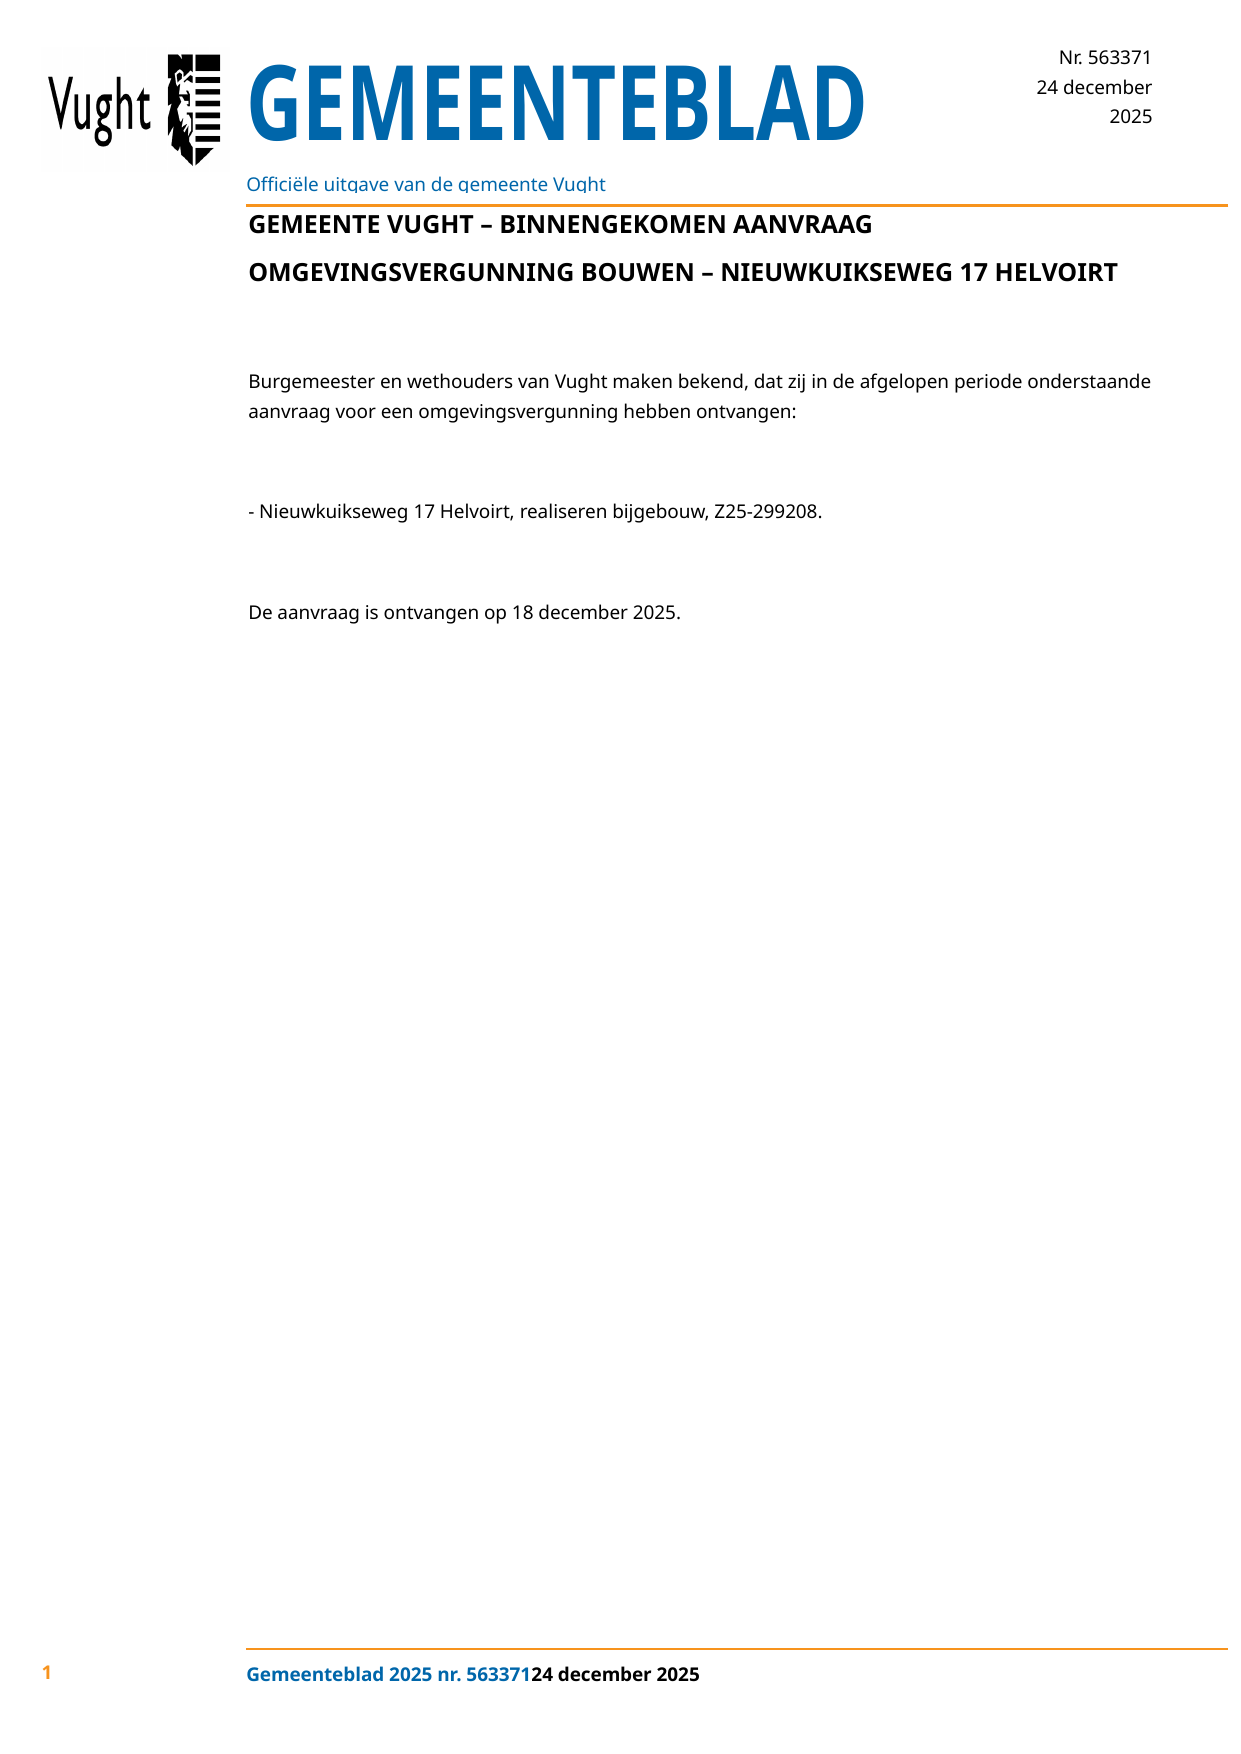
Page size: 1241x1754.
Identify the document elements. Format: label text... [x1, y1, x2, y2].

text GEMEENTE VUGHT – BINNENGEKOMEN AANVRAAG OMGEVINGSVERGUNNING BOUWEN – NIEUWKUIKSEWEG 17 HELVOIRT [248, 207, 1152, 288]
picture [41, 47, 231, 172]
text - Nieuwkuikseweg 17 Helvoirt, realiseren bijgebouw, Z25-299208. [248, 499, 1152, 524]
text Burgemeester en wethouders van Vught maken bekend, dat zij in de afgelopen periode onderstaande aanvraag voor een omgevingsvergunning hebben ontvangen: [248, 368, 1152, 424]
text De aanvraag is ontvangen op 18 december 2025. [248, 599, 1152, 625]
